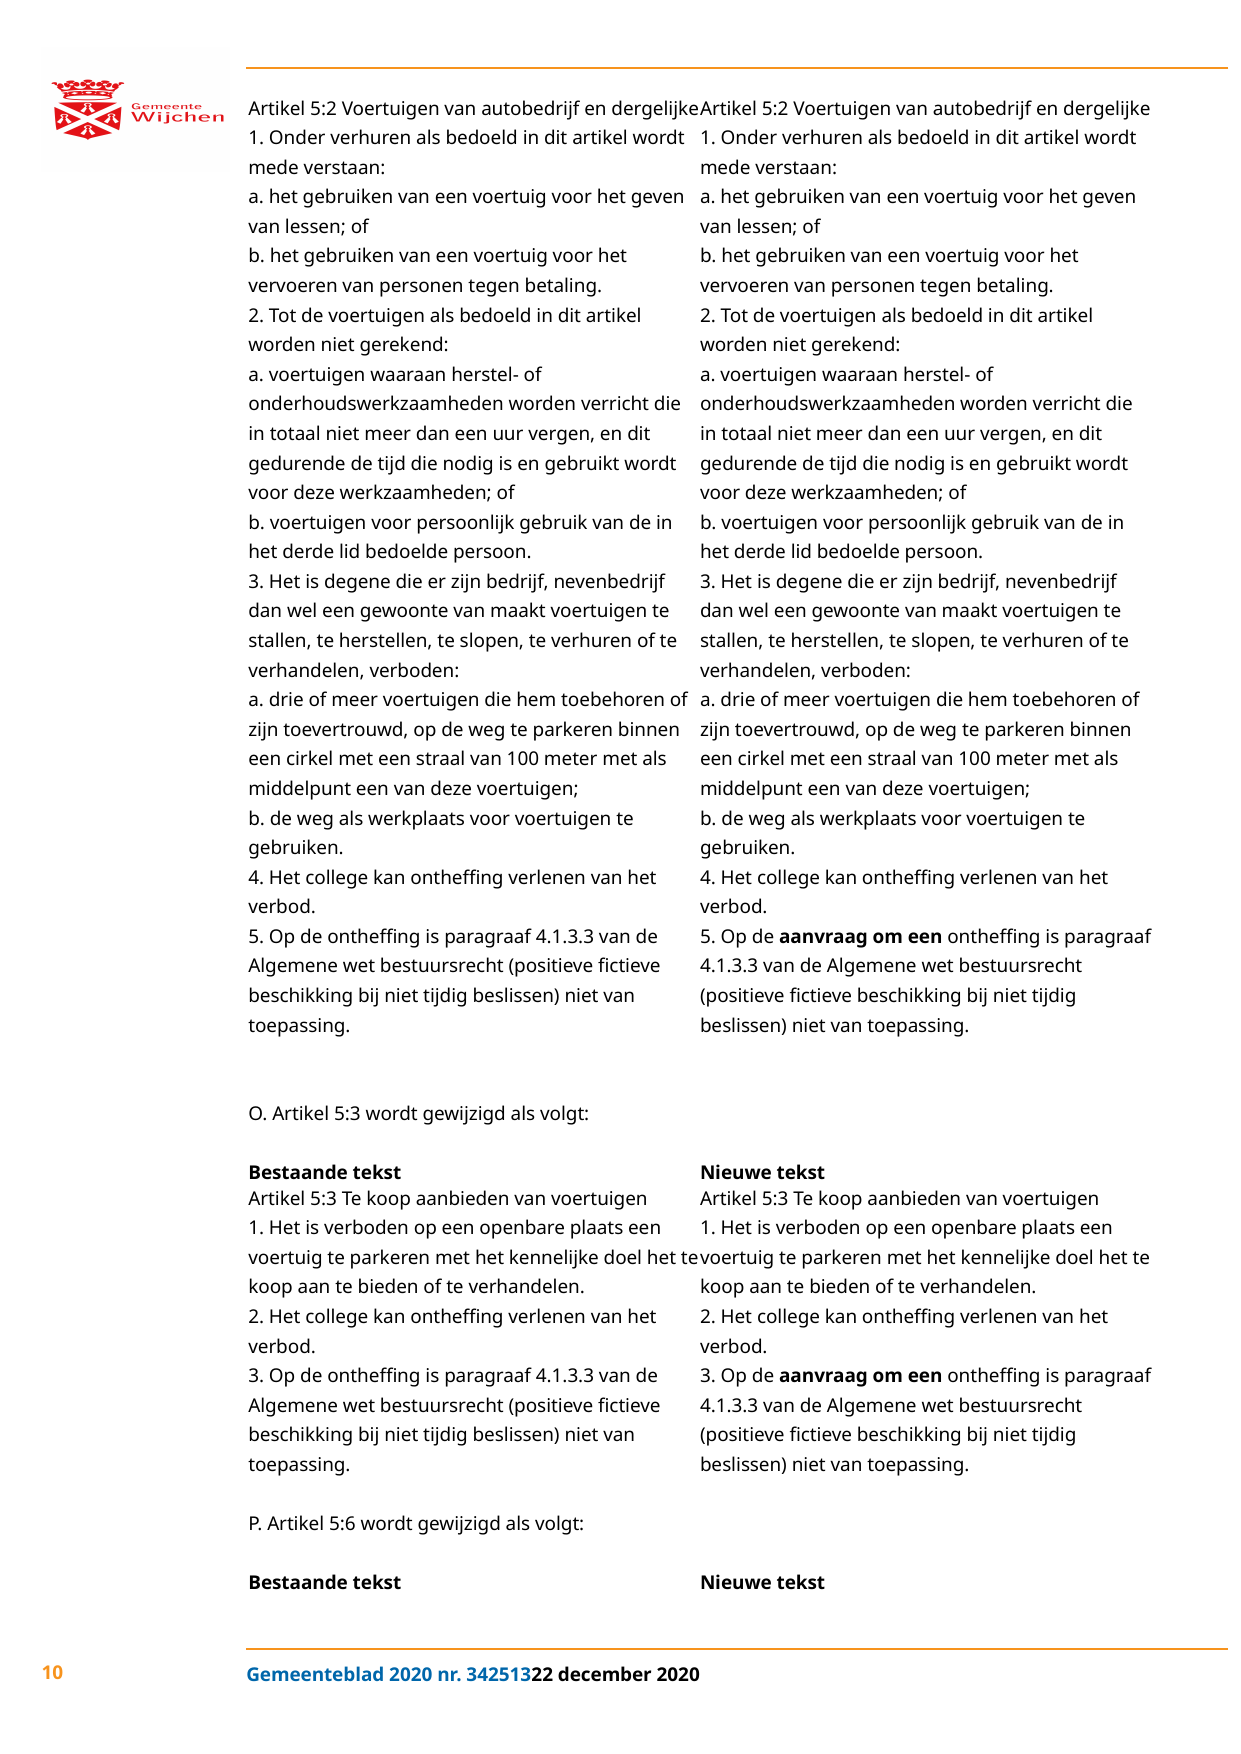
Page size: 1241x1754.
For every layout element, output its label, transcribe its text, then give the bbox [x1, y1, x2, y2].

text O. Artikel 5:3 wordt gewijzigd als volgt: [248, 1100, 1152, 1126]
table_header Bestaande tekst [248, 1569, 700, 1595]
table_cell Artikel 5:2 Voertuigen van autobedrijf en dergelijke 1. Onder verhuren als bedoeld in dit artikel wordt mede verstaan: a. het gebruiken van een voertuig voor het geven van lessen; of b. het gebruiken van een voertuig voor het vervoeren van personen tegen betaling. 2. Tot de voertuigen als bedoeld in dit artikel worden niet gerekend: a. voertuigen waaraan herstel- of onderhoudswerkzaamheden worden verricht die in totaal niet meer dan een uur vergen, en dit gedurende de tijd die nodig is en gebruikt wordt voor deze werkzaamheden; of b. voertuigen voor persoonlijk gebruik van de in het derde lid bedoelde persoon. 3. Het is degene die er zijn bedrijf, nevenbedrijf dan wel een gewoonte van maakt voertuigen te stallen, te herstellen, te slopen, te verhuren of te verhandelen, verboden: a. drie of meer voertuigen die hem toebehoren of zijn toevertrouwd, op de weg te parkeren binnen een cirkel met een straal van 100 meter met als middelpunt een van deze voertuigen; b. de weg als werkplaats voor voertuigen te gebruiken. 4. Het college kan ontheffing verlenen van het verbod. 5. Op de ontheffing is paragraaf 4.1.3.3 van de Algemene wet bestuursrecht (positieve fictieve beschikking bij niet tijdig beslissen) niet van toepassing. [248, 95, 700, 1067]
table_header Bestaande tekst [248, 1159, 700, 1185]
table_cell Artikel 5:3 Te koop aanbieden van voertuigen 1. Het is verboden op een openbare plaats een voertuig te parkeren met het kennelijke doel het te koop aan te bieden of te verhandelen. 2. Het college kan ontheffing verlenen van het verbod. 3. Op de ontheffing is paragraaf 4.1.3.3 van de Algemene wet bestuursrecht (positieve fictieve beschikking bij niet tijdig beslissen) niet van toepassing. [248, 1185, 700, 1477]
table_header Nieuwe tekst [700, 1159, 1152, 1185]
table_cell Artikel 5:2 Voertuigen van autobedrijf en dergelijke 1. Onder verhuren als bedoeld in dit artikel wordt mede verstaan: a. het gebruiken van een voertuig voor het geven van lessen; of b. het gebruiken van een voertuig voor het vervoeren van personen tegen betaling. 2. Tot de voertuigen als bedoeld in dit artikel worden niet gerekend: a. voertuigen waaraan herstel- of onderhoudswerkzaamheden worden verricht die in totaal niet meer dan een uur vergen, en dit gedurende de tijd die nodig is en gebruikt wordt voor deze werkzaamheden; of b. voertuigen voor persoonlijk gebruik van de in het derde lid bedoelde persoon. 3. Het is degene die er zijn bedrijf, nevenbedrijf dan wel een gewoonte van maakt voertuigen te stallen, te herstellen, te slopen, te verhuren of te verhandelen, verboden: a. drie of meer voertuigen die hem toebehoren of zijn toevertrouwd, op de weg te parkeren binnen een cirkel met een straal van 100 meter met als middelpunt een van deze voertuigen; b. de weg als werkplaats voor voertuigen te gebruiken. 4. Het college kan ontheffing verlenen van het verbod. 5. Op de aanvraag om een ontheffing is paragraaf 4.1.3.3 van de Algemene wet bestuursrecht (positieve fictieve beschikking bij niet tijdig beslissen) niet van toepassing. [700, 95, 1152, 1067]
picture [41, 47, 231, 172]
table_header Nieuwe tekst [700, 1569, 1152, 1595]
text P. Artikel 5:6 wordt gewijzigd als volgt: [248, 1510, 1152, 1536]
table_cell Artikel 5:3 Te koop aanbieden van voertuigen 1. Het is verboden op een openbare plaats een voertuig te parkeren met het kennelijke doel het te koop aan te bieden of te verhandelen. 2. Het college kan ontheffing verlenen van het verbod. 3. Op de aanvraag om een ontheffing is paragraaf 4.1.3.3 van de Algemene wet bestuursrecht (positieve fictieve beschikking bij niet tijdig beslissen) niet van toepassing. [700, 1185, 1152, 1477]
